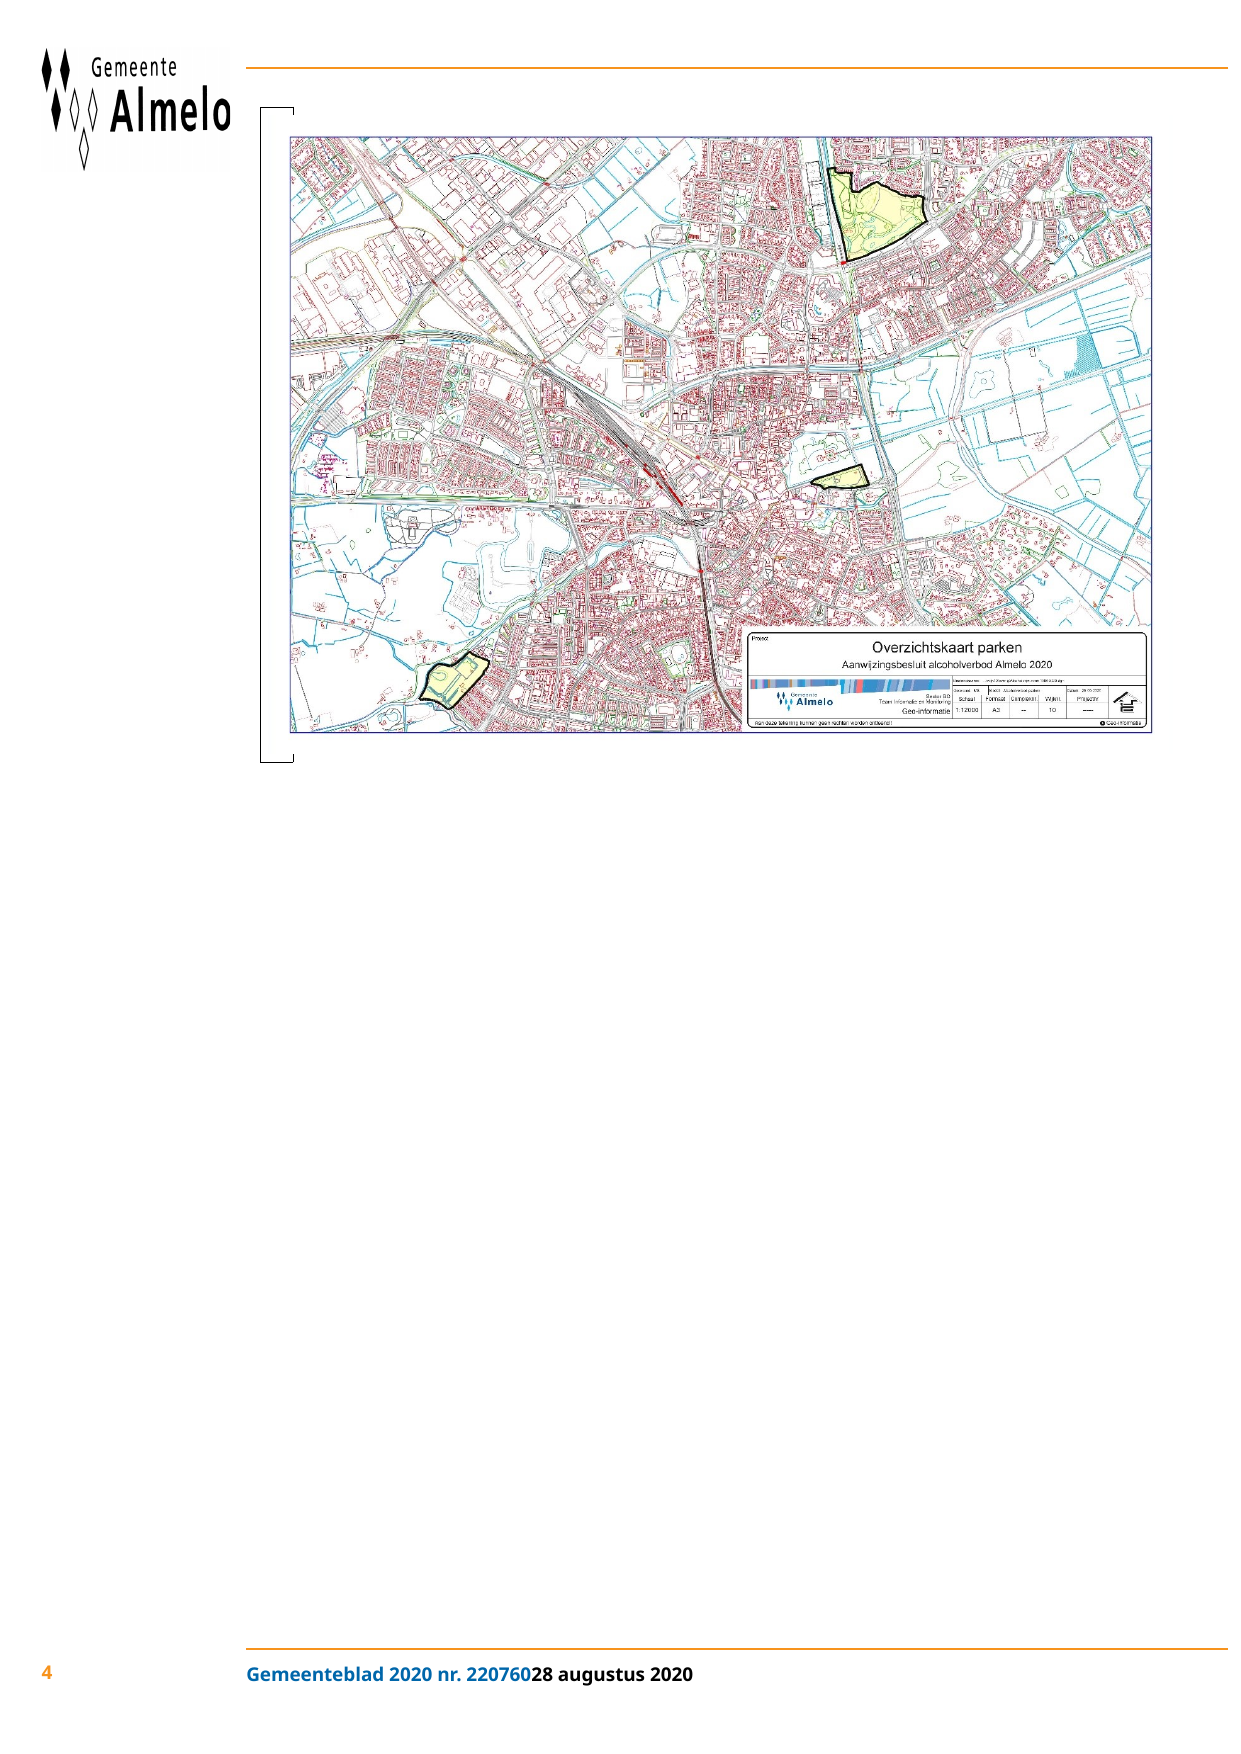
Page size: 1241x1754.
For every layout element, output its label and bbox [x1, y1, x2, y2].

picture [268, 115, 1173, 754]
picture [41, 47, 231, 172]
